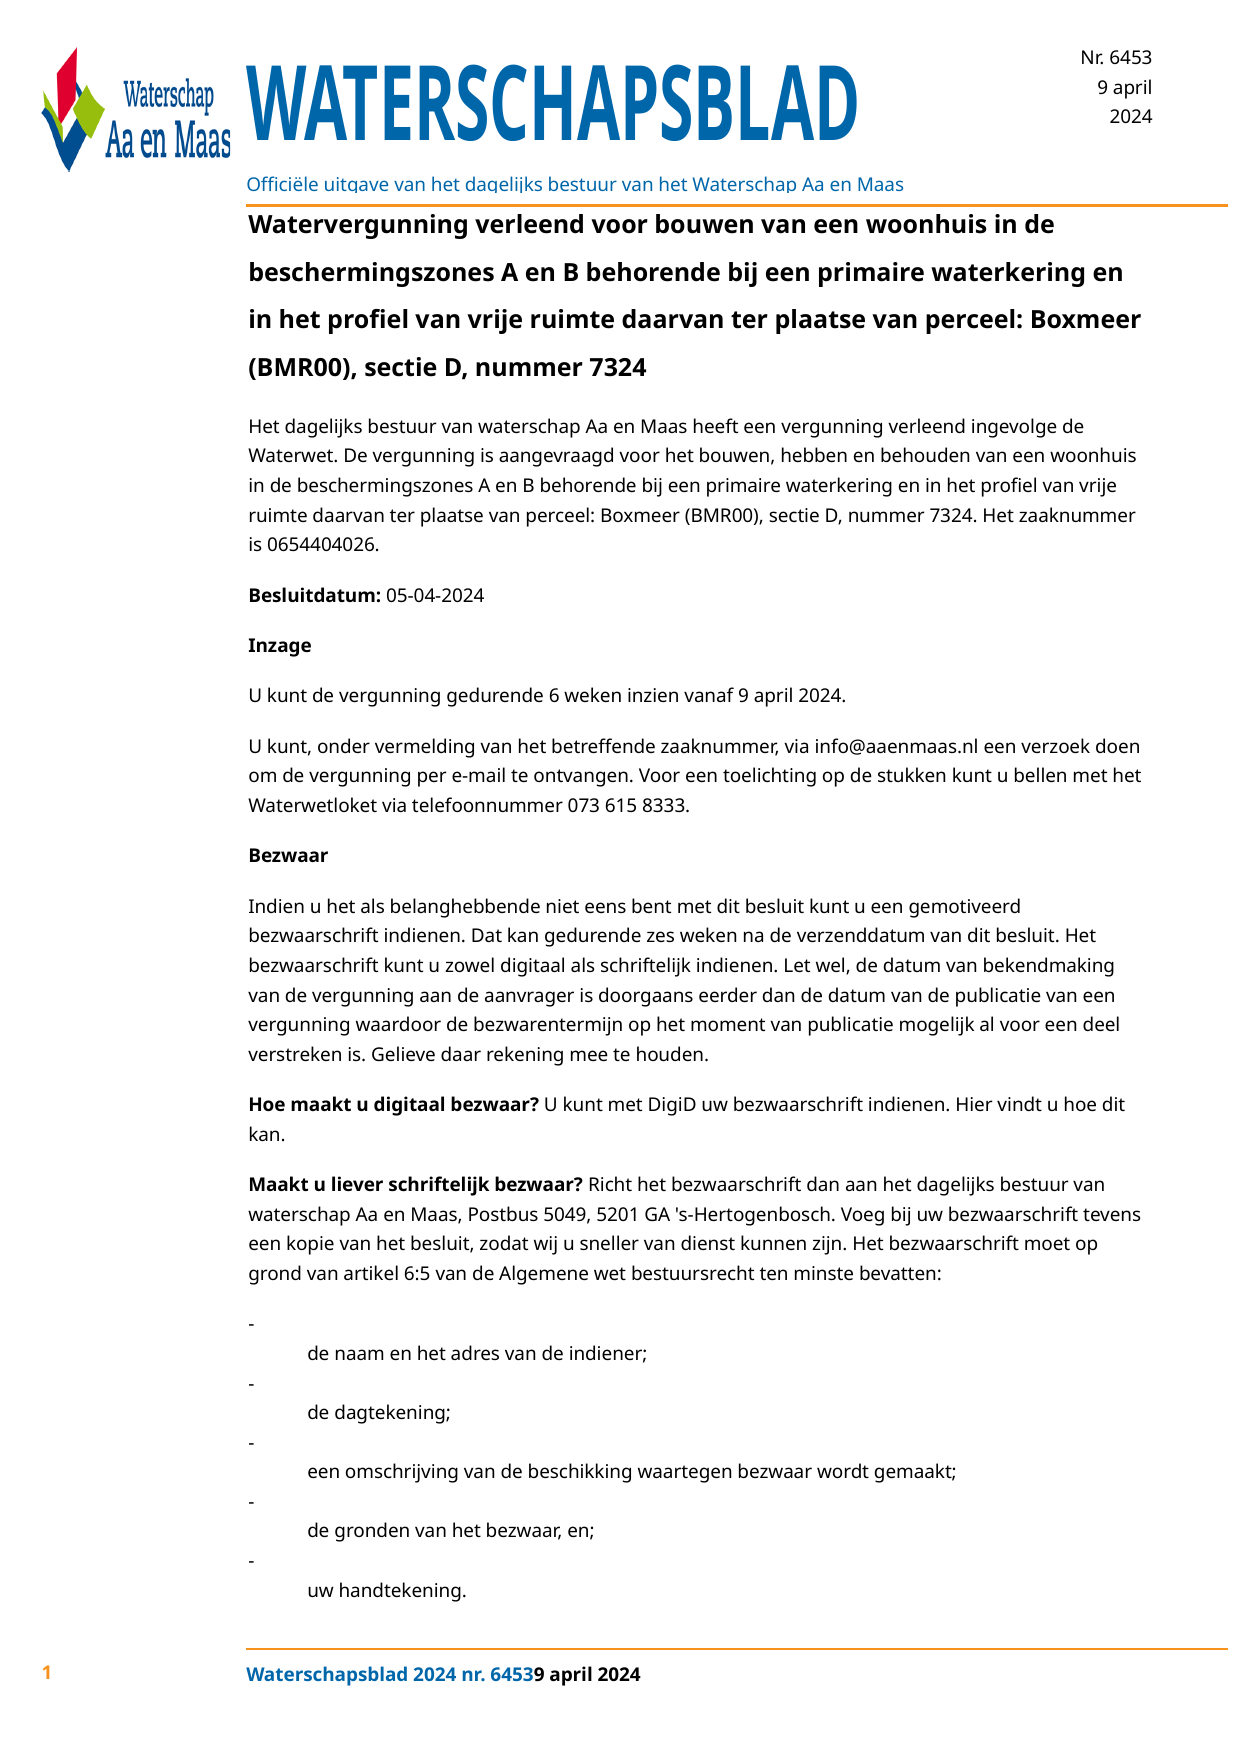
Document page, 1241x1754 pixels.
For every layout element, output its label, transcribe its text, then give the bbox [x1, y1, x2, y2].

list een omschrijving van de beschikking waartegen bezwaar wordt gemaakt; [248, 1458, 1152, 1484]
text U kunt, onder vermelding van het betreffende zaaknummer, via info@aaenmaas.nl een verzoek doen om de vergunning per e-mail te ontvangen. Voor een toelichting op de stukken kunt u bellen met het Waterwetloket via telefoonnummer 073 615 8333. [248, 733, 1152, 818]
list de gronden van het bezwaar, en; [248, 1518, 1152, 1543]
picture [41, 47, 231, 172]
list de naam en het adres van de indiener; [248, 1340, 1152, 1366]
list uw handtekening. [248, 1577, 1152, 1603]
text Maakt u liever schriftelijk bezwaar? Richt het bezwaarschrift dan aan het dagelijks bestuur van waterschap Aa en Maas, Postbus 5049, 5201 GA 's-Hertogenbosch. Voeg bij uw bezwaarschrift tevens een kopie van het besluit, zodat wij u sneller van dienst kunnen zijn. Het bezwaarschrift moet op grond van artikel 6:5 van de Algemene wet bestuursrecht ten minste bevatten: [248, 1171, 1152, 1286]
text Hoe maakt u digitaal bezwaar? U kunt met DigiD uw bezwaarschrift indienen. Hier vindt u hoe dit kan. [248, 1091, 1152, 1147]
text Besluitdatum: 05-04-2024 [248, 582, 1152, 608]
text Het dagelijks bestuur van waterschap Aa en Maas heeft een vergunning verleend ingevolge de Waterwet. De vergunning is aangevraagd voor het bouwen, hebben en behouden van een woonhuis in de beschermingszones A en B behorende bij een primaire waterkering en in het profiel van vrije ruimte daarvan ter plaatse van perceel: Boxmeer (BMR00), sectie D, nummer 7324. Het zaaknummer is 0654404026. [248, 413, 1152, 557]
list de dagtekening; [248, 1399, 1152, 1425]
text Watervergunning verleend voor bouwen van een woonhuis in de beschermingszones A en B behorende bij een primaire waterkering en in het profiel van vrije ruimte daarvan ter plaatse van perceel: Boxmeer (BMR00), sectie D, nummer 7324 [248, 207, 1152, 384]
text U kunt de vergunning gedurende 6 weken inzien vanaf 9 april 2024. [248, 683, 1152, 708]
text Bezwaar [248, 843, 1152, 868]
text Inzage [248, 632, 1152, 658]
text Indien u het als belanghebbende niet eens bent met dit besluit kunt u een gemotiveerd bezwaarschrift indienen. Dat kan gedurende zes weken na de verzenddatum van dit besluit. Het bezwaarschrift kunt u zowel digitaal als schriftelijk indienen. Let wel, de datum van bekendmaking van de vergunning aan de aanvrager is doorgaans eerder dan de datum van de publicatie van een vergunning waardoor de bezwarentermijn op het moment van publicatie mogelijk al voor een deel verstreken is. Gelieve daar rekening mee te houden. [248, 893, 1152, 1067]
